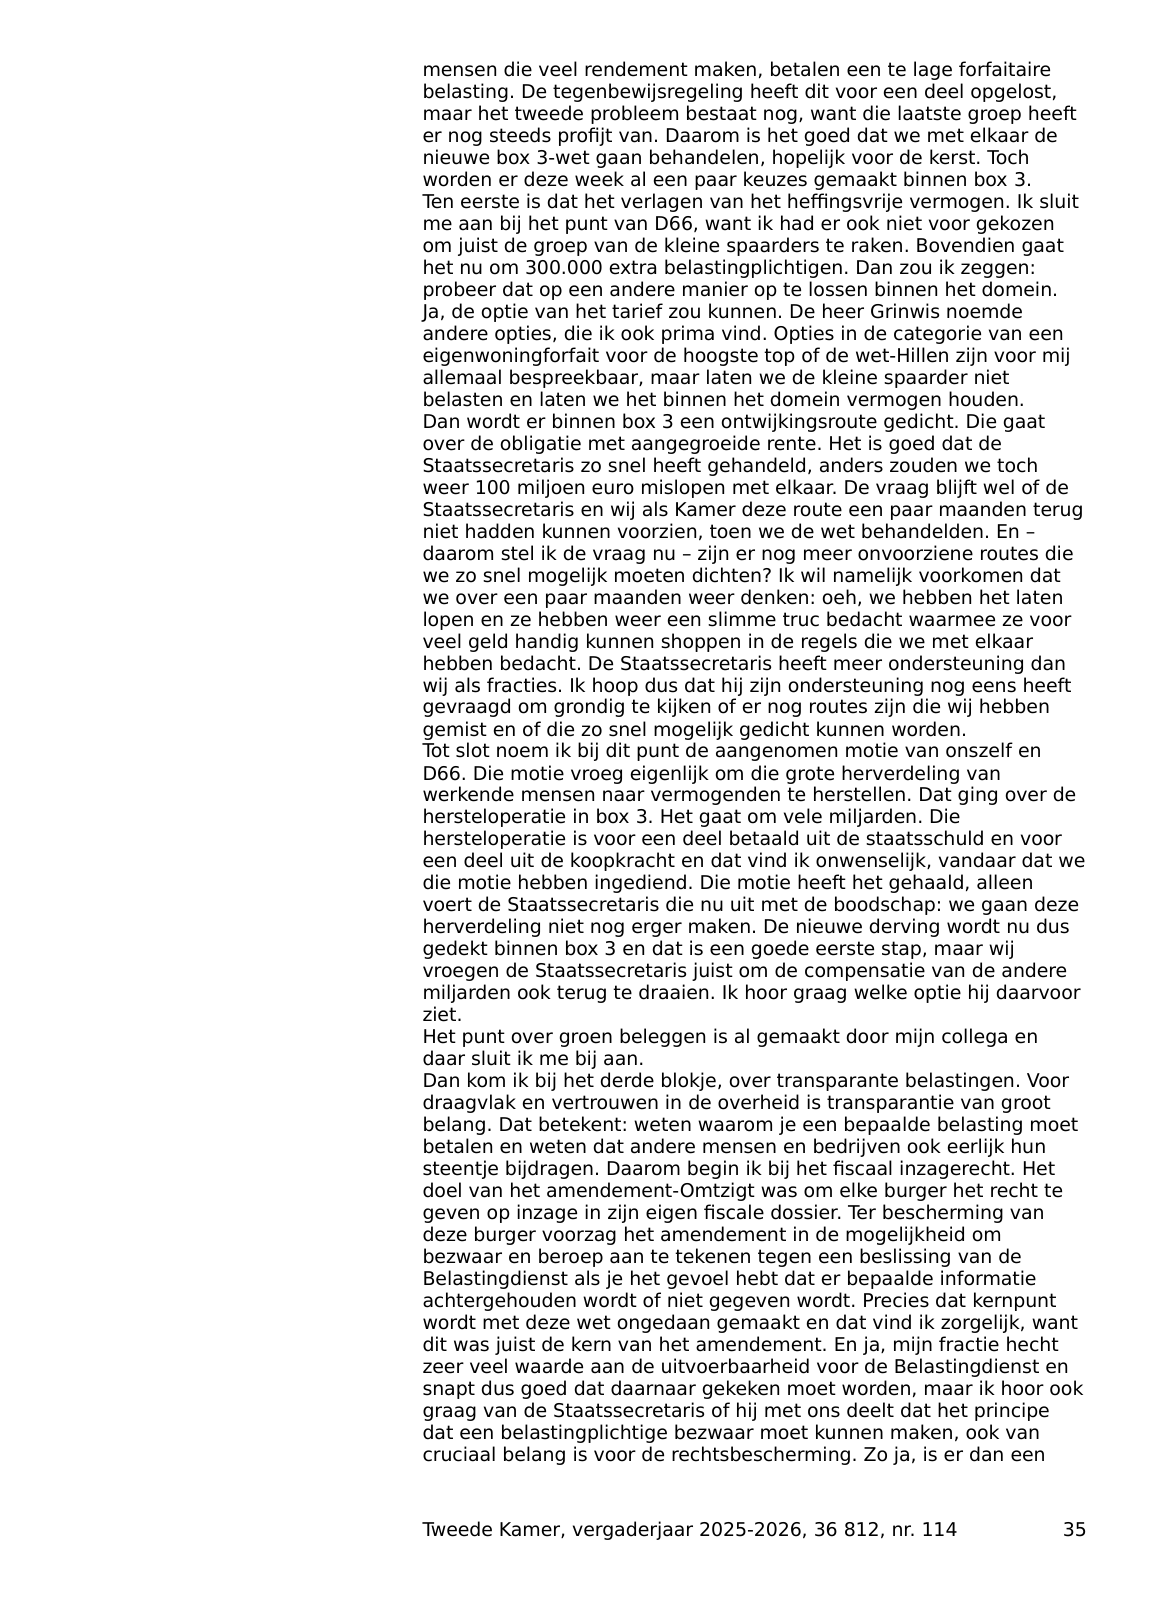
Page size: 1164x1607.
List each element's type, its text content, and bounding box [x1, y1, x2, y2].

text Dan kom ik bij het derde blokje, over transparante belastingen. Voor draagvlak en vertrouwen in de overheid is transparantie van groot belang. Dat betekent: weten waarom je een bepaalde belasting moet betalen en weten dat andere mensen en bedrijven ook eerlijk hun steentje bijdragen. Daarom begin ik bij het fiscaal inzagerecht. Het doel van het amendement-Omtzigt was om elke burger het recht te geven op inzage in zijn eigen fiscale dossier. Ter bescherming van deze burger voorzag het amendement in de mogelijkheid om bezwaar en beroep aan te tekenen tegen een beslissing van de Belastingdienst als je het gevoel hebt dat er bepaalde informatie achtergehouden wordt of niet gegeven wordt. Precies dat kernpunt wordt met deze wet ongedaan gemaakt en dat vind ik zorgelijk, want dit was juist de kern van het amendement. En ja, mijn fractie hecht zeer veel waarde aan de uitvoerbaarheid voor de Belastingdienst en snapt dus goed dat daarnaar gekeken moet worden, maar ik hoor ook graag van de Staatssecretaris of hij met ons deelt dat het principe dat een belastingplichtige bezwaar moet kunnen maken, ook van cruciaal belang is voor de rechtsbescherming. Zo ja, is er dan een [422, 1070, 1087, 1466]
text mensen die veel rendement maken, betalen een te lage forfaitaire belasting. De tegenbewijsregeling heeft dit voor een deel opgelost, maar het tweede probleem bestaat nog, want die laatste groep heeft er nog steeds profijt van. Daarom is het goed dat we met elkaar de nieuwe box 3-wet gaan behandelen, hopelijk voor de kerst. Toch worden er deze week al een paar keuzes gemaakt binnen box 3. [422, 59, 1087, 191]
text Het punt over groen beleggen is al gemaakt door mijn collega en daar sluit ik me bij aan. [422, 1026, 1087, 1070]
text Dan wordt er binnen box 3 een ontwijkingsroute gedicht. Die gaat over de obligatie met aangegroeide rente. Het is goed dat de Staatssecretaris zo snel heeft gehandeld, anders zouden we toch weer 100 miljoen euro mislopen met elkaar. De vraag blijft wel of de Staatssecretaris en wij als Kamer deze route een paar maanden terug niet hadden kunnen voorzien, toen we de wet behandelden. En – daarom stel ik de vraag nu – zijn er nog meer onvoorziene routes die we zo snel mogelijk moeten dichten? Ik wil namelijk voorkomen dat we over een paar maanden weer denken: oeh, we hebben het laten lopen en ze hebben weer een slimme truc bedacht waarmee ze voor veel geld handig kunnen shoppen in de regels die we met elkaar hebben bedacht. De Staatssecretaris heeft meer ondersteuning dan wij als fracties. Ik hoop dus dat hij zijn ondersteuning nog eens heeft gevraagd om grondig te kijken of er nog routes zijn die wij hebben gemist en of die zo snel mogelijk gedicht kunnen worden. [422, 411, 1087, 740]
text Ten eerste is dat het verlagen van het heffingsvrije vermogen. Ik sluit me aan bij het punt van D66, want ik had er ook niet voor gekozen om juist de groep van de kleine spaarders te raken. Bovendien gaat het nu om 300.000 extra belastingplichtigen. Dan zou ik zeggen: probeer dat op een andere manier op te lossen binnen het domein. Ja, de optie van het tarief zou kunnen. De heer Grinwis noemde andere opties, die ik ook prima vind. Opties in de categorie van een eigenwoningforfait voor de hoogste top of de wet-Hillen zijn voor mij allemaal bespreekbaar, maar laten we de kleine spaarder niet belasten en laten we het binnen het domein vermogen houden. [422, 191, 1087, 411]
text Tot slot noem ik bij dit punt de aangenomen motie van onszelf en D66. Die motie vroeg eigenlijk om die grote herverdeling van werkende mensen naar vermogenden te herstellen. Dat ging over de hersteloperatie in box 3. Het gaat om vele miljarden. Die hersteloperatie is voor een deel betaald uit de staatsschuld en voor een deel uit de koopkracht en dat vind ik onwenselijk, vandaar dat we die motie hebben ingediend. Die motie heeft het gehaald, alleen voert de Staatssecretaris die nu uit met de boodschap: we gaan deze herverdeling niet nog erger maken. De nieuwe derving wordt nu dus gedekt binnen box 3 en dat is een goede eerste stap, maar wij vroegen de Staatssecretaris juist om de compensatie van de andere miljarden ook terug te draaien. Ik hoor graag welke optie hij daarvoor ziet. [422, 740, 1087, 1026]
